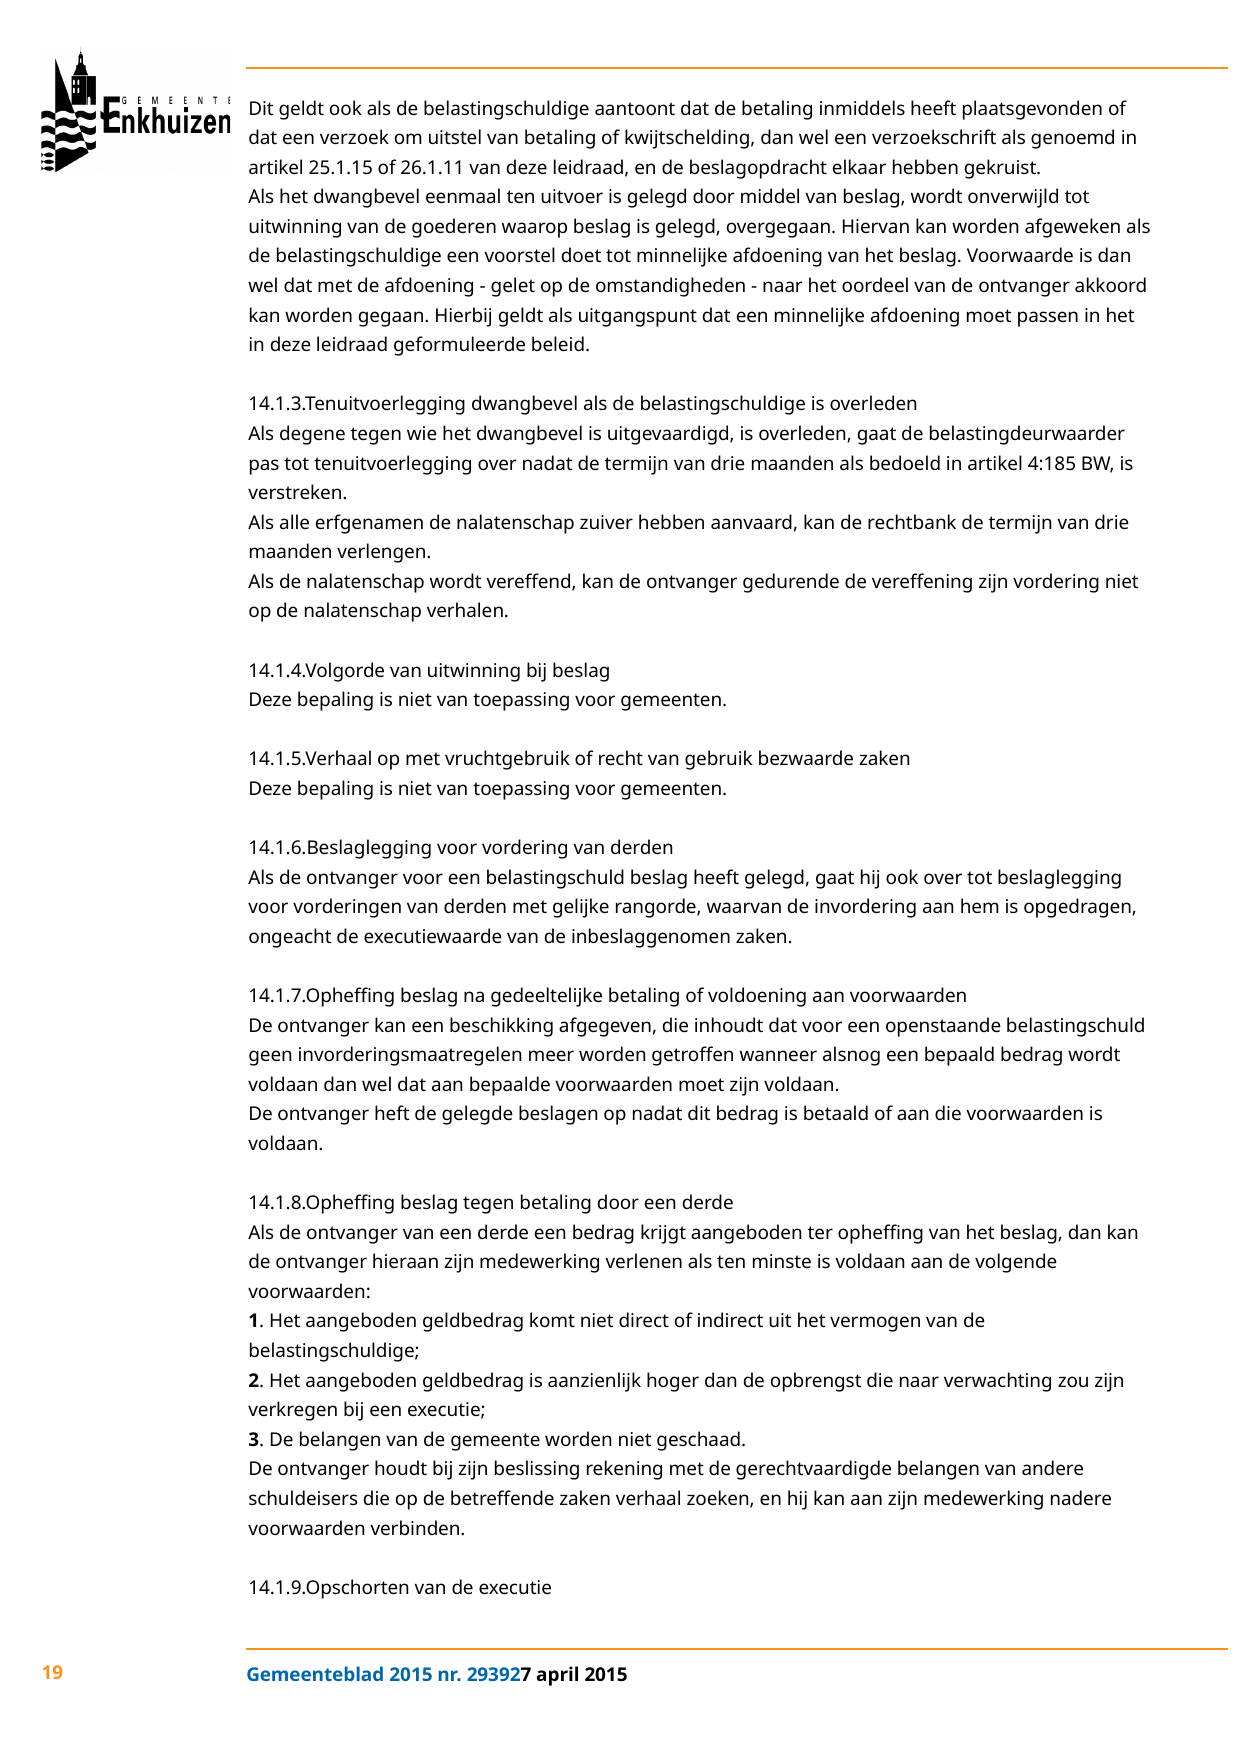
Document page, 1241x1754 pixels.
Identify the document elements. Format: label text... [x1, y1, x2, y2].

text De ontvanger kan een beschikking afgegeven, die inhoudt dat voor een openstaande belastingschuld geen invorderingsmaatregelen meer worden getroffen wanneer alsnog een bepaald bedrag wordt voldaan dan wel dat aan bepaalde voorwaarden moet zijn voldaan. [248, 1012, 1152, 1097]
text 14.1.7.Opheffing beslag na gedeeltelijke betaling of voldoening aan voorwaarden [248, 982, 1152, 1008]
text 14.1.6.Beslaglegging voor vordering van derden [248, 834, 1152, 860]
text Als alle erfgenamen de nalatenschap zuiver hebben aanvaard, kan de rechtbank de termijn van drie maanden verlengen. [248, 509, 1152, 564]
text Als het dwangbevel eenmaal ten uitvoer is gelegd door middel van beslag, wordt onverwijld tot uitwinning van de goederen waarop beslag is gelegd, overgegaan. Hiervan kan worden afgeweken als de belastingschuldige een voorstel doet tot minnelijke afdoening van het beslag. Voorwaarde is dan wel dat met de afdoening - gelet op de omstandigheden - naar het oordeel van de ontvanger akkoord kan worden gegaan. Hierbij geldt als uitgangspunt dat een minnelijke afdoening moet passen in het in deze leidraad geformuleerde beleid. [248, 183, 1152, 357]
text Als de ontvanger voor een belastingschuld beslag heeft gelegd, gaat hij ook over tot beslaglegging voor vorderingen van derden met gelijke rangorde, waarvan de invordering aan hem is opgedragen, ongeacht de executiewaarde van de inbeslaggenomen zaken. [248, 864, 1152, 949]
text Dit geldt ook als de belastingschuldige aantoont dat de betaling inmiddels heeft plaatsgevonden of dat een verzoek om uitstel van betaling of kwijtschelding, dan wel een verzoekschrift als genoemd in artikel 25.1.15 of 26.1.11 van deze leidraad, en de beslagopdracht elkaar hebben gekruist. [248, 95, 1152, 180]
text Als de ontvanger van een derde een bedrag krijgt aangeboden ter opheffing van het beslag, dan kan de ontvanger hieraan zijn medewerking verlenen als ten minste is voldaan aan de volgende voorwaarden: [248, 1219, 1152, 1304]
picture [41, 47, 231, 172]
text Deze bepaling is niet van toepassing voor gemeenten. [248, 775, 1152, 801]
text 14.1.3.Tenuitvoerlegging dwangbevel als de belastingschuldige is overleden [248, 391, 1152, 416]
text Als degene tegen wie het dwangbevel is uitgevaardigd, is overleden, gaat de belastingdeurwaarder pas tot tenuitvoerlegging over nadat de termijn van drie maanden als bedoeld in artikel 4:185 BW, is verstreken. [248, 420, 1152, 505]
text 14.1.5.Verhaal op met vruchtgebruik of recht van gebruik bezwaarde zaken [248, 746, 1152, 771]
text 1. Het aangeboden geldbedrag komt niet direct of indirect uit het vermogen van de belastingschuldige; [248, 1308, 1152, 1363]
text 14.1.8.Opheffing beslag tegen betaling door een derde [248, 1189, 1152, 1215]
text Deze bepaling is niet van toepassing voor gemeenten. [248, 686, 1152, 712]
text 2. Het aangeboden geldbedrag is aanzienlijk hoger dan de opbrengst die naar verwachting zou zijn verkregen bij een executie; [248, 1367, 1152, 1422]
text Als de nalatenschap wordt vereffend, kan de ontvanger gedurende de vereffening zijn vordering niet op de nalatenschap verhalen. [248, 568, 1152, 623]
text De ontvanger heft de gelegde beslagen op nadat dit bedrag is betaald of aan die voorwaarden is voldaan. [248, 1101, 1152, 1156]
text 14.1.4.Volgorde van uitwinning bij beslag [248, 657, 1152, 683]
text De ontvanger houdt bij zijn beslissing rekening met de gerechtvaardigde belangen van andere schuldeisers die op de betreffende zaken verhaal zoeken, en hij kan aan zijn medewerking nadere voorwaarden verbinden. [248, 1456, 1152, 1541]
text 3. De belangen van de gemeente worden niet geschaad. [248, 1426, 1152, 1452]
text 14.1.9.Opschorten van de executie [248, 1574, 1152, 1600]
